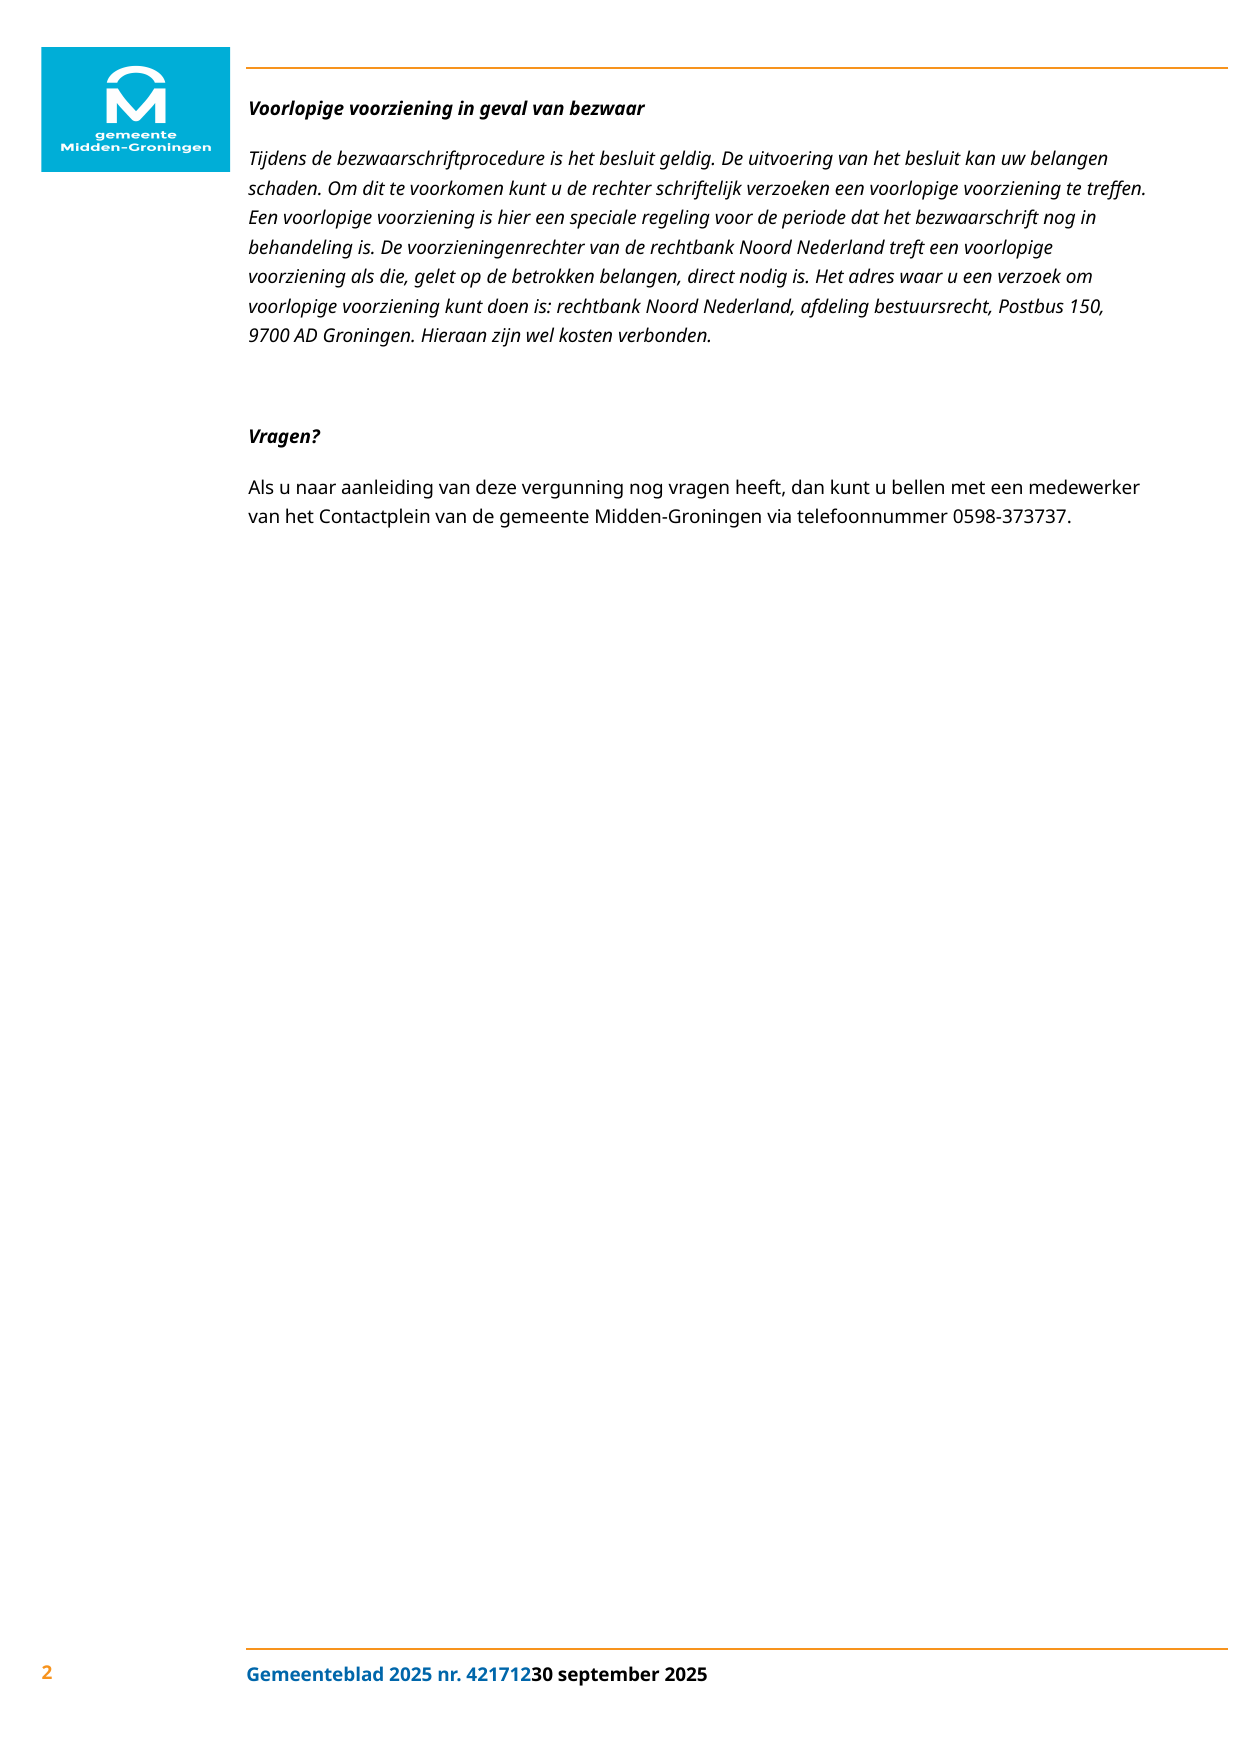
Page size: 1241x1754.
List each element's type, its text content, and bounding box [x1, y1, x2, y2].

text Tijdens de bezwaarschriftprocedure is het besluit geldig. De uitvoering van het besluit kan uw belangen schaden. Om dit te voorkomen kunt u de rechter schriftelijk verzoeken een voorlopige voorziening te treffen. Een voorlopige voorziening is hier een speciale regeling voor de periode dat het bezwaarschrift nog in behandeling is. De voorzieningenrechter van de rechtbank Noord Nederland treft een voorlopige voorziening als die, gelet op de betrokken belangen, direct nodig is. Het adres waar u een verzoek om voorlopige voorziening kunt doen is: rechtbank Noord Nederland, afdeling bestuursrecht, Postbus 150, 9700 AD Groningen. Hieraan zijn wel kosten verbonden. [248, 145, 1152, 348]
picture [184, 146, 190, 153]
text Als u naar aanleiding van deze vergunning nog vragen heeft, dan kunt u bellen met een medewerker van het Contactplein van de gemeente Midden-Groningen via telefoonnummer 0598-373737. [248, 474, 1152, 529]
picture [108, 66, 164, 82]
text Vragen? [248, 423, 1152, 449]
picture [107, 89, 165, 122]
text Voorlopige voorziening in geval van bezwaar [248, 95, 1152, 121]
